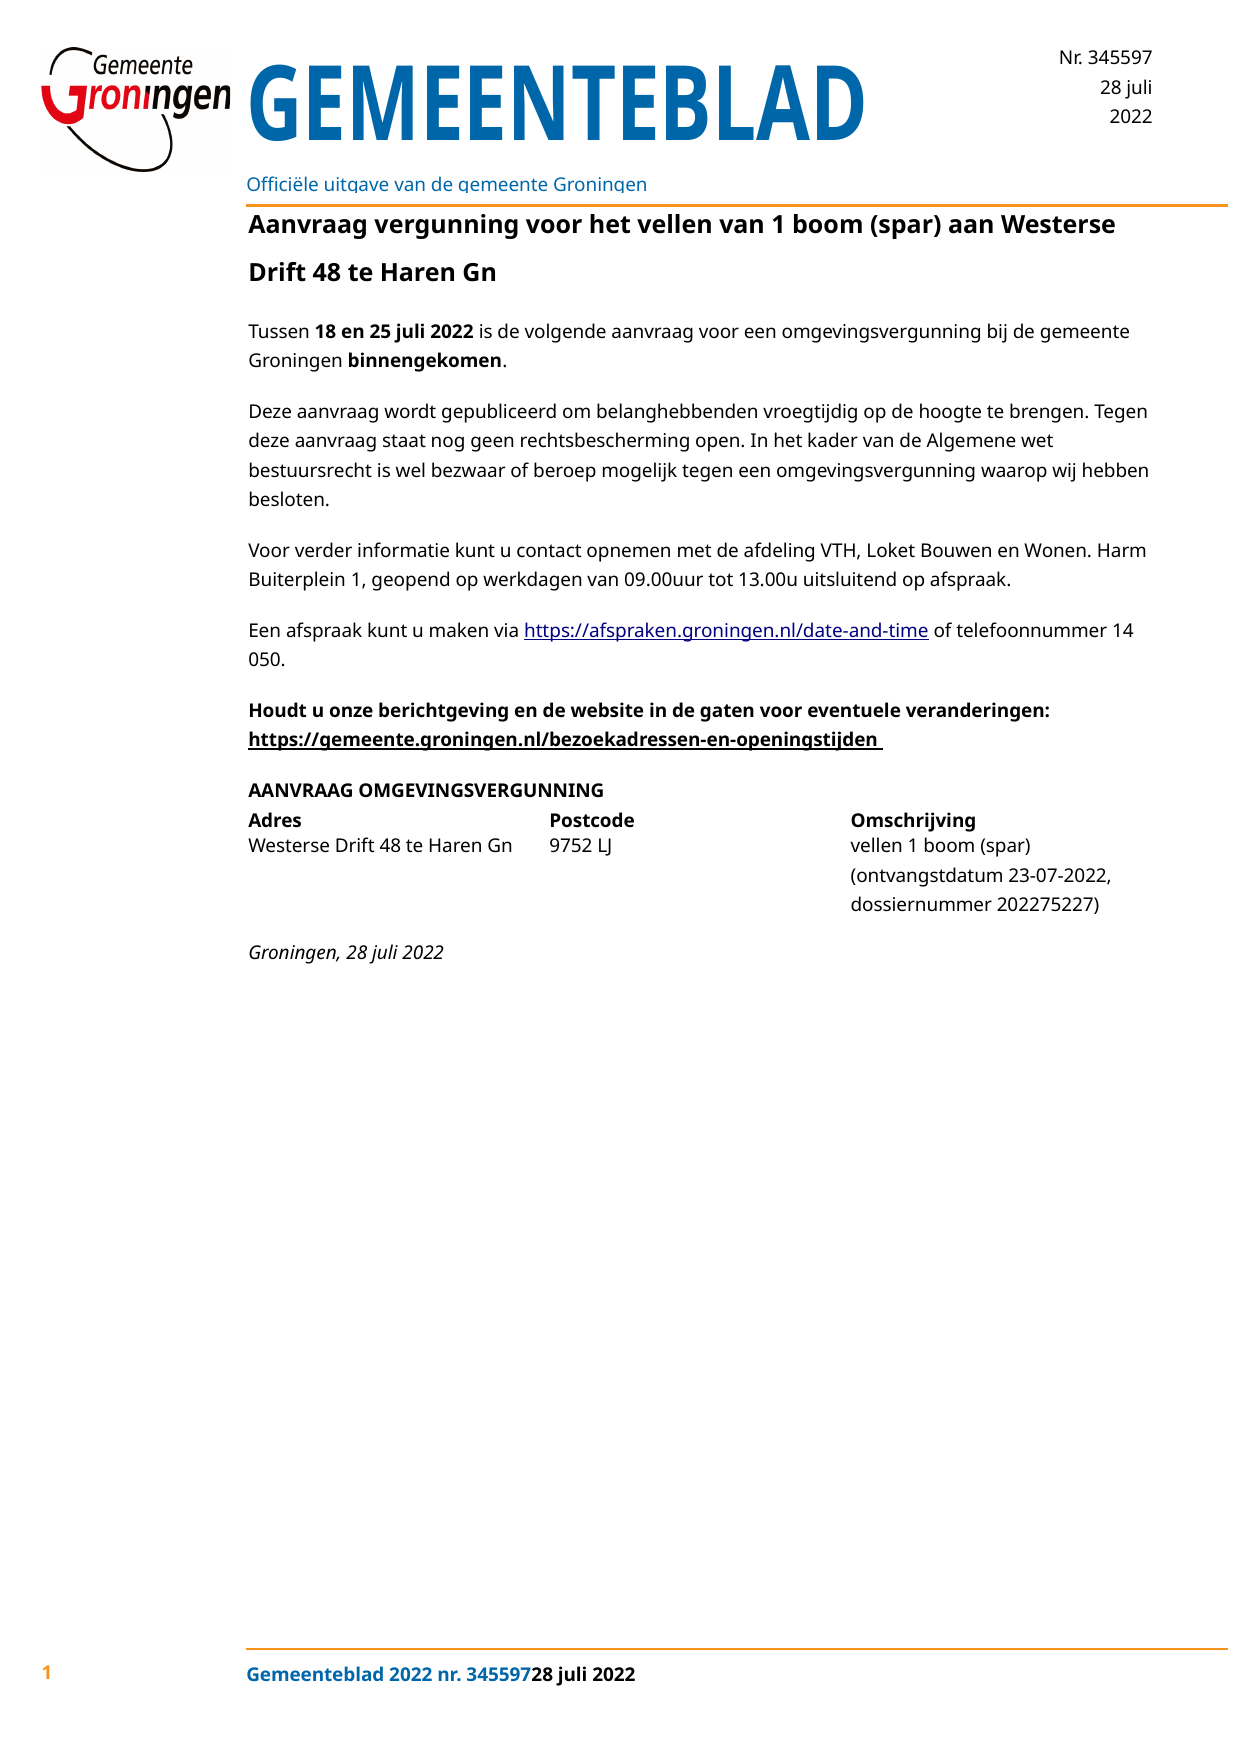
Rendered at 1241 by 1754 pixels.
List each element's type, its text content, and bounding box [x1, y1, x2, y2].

table_header Omschrijving [850, 807, 1152, 832]
text Een afspraak kunt u maken via https://afspraken.groningen.nl/date-and-time of telefoonnummer 14 050. [248, 617, 1152, 672]
text Groningen, 28 juli 2022 [248, 939, 1152, 964]
table_cell Westerse Drift 48 te Haren Gn [248, 833, 549, 917]
text Tussen 18 en 25 juli 2022 is de volgende aanvraag voor een omgevingsvergunning bij de gemeente Groningen binnengekomen. [248, 318, 1152, 373]
table_header Postcode [549, 807, 850, 832]
table_cell vellen 1 boom (spar) (ontvangstdatum 23-07-2022, dossiernummer 202275227) [850, 833, 1152, 917]
text Deze aanvraag wordt gepubliceerd om belanghebbenden vroegtijdig op de hoogte te brengen. Tegen deze aanvraag staat nog geen rechtsbescherming open. In het kader van de Algemene wet bestuursrecht is wel bezwaar of beroep mogelijk tegen een omgevingsvergunning waarop wij hebben besloten. [248, 398, 1152, 512]
text Aanvraag vergunning voor het vellen van 1 boom (spar) aan Westerse Drift 48 te Haren Gn [248, 207, 1152, 288]
text Houdt u onze berichtgeving en de website in de gaten voor eventuele veranderingen: https://gemeente.groningen.nl/bezoekadressen-en-openingstijden [248, 697, 1152, 752]
table_cell 9752 LJ [549, 833, 850, 917]
text AANVRAAG OMGEVINGSVERGUNNING [248, 777, 1152, 803]
text Voor verder informatie kunt u contact opnemen met de afdeling VTH, Loket Bouwen en Wonen. Harm Buiterplein 1, geopend op werkdagen van 09.00uur tot 13.00u uitsluitend op afspraak. [248, 537, 1152, 592]
picture [41, 47, 231, 172]
table_header Adres [248, 807, 549, 832]
